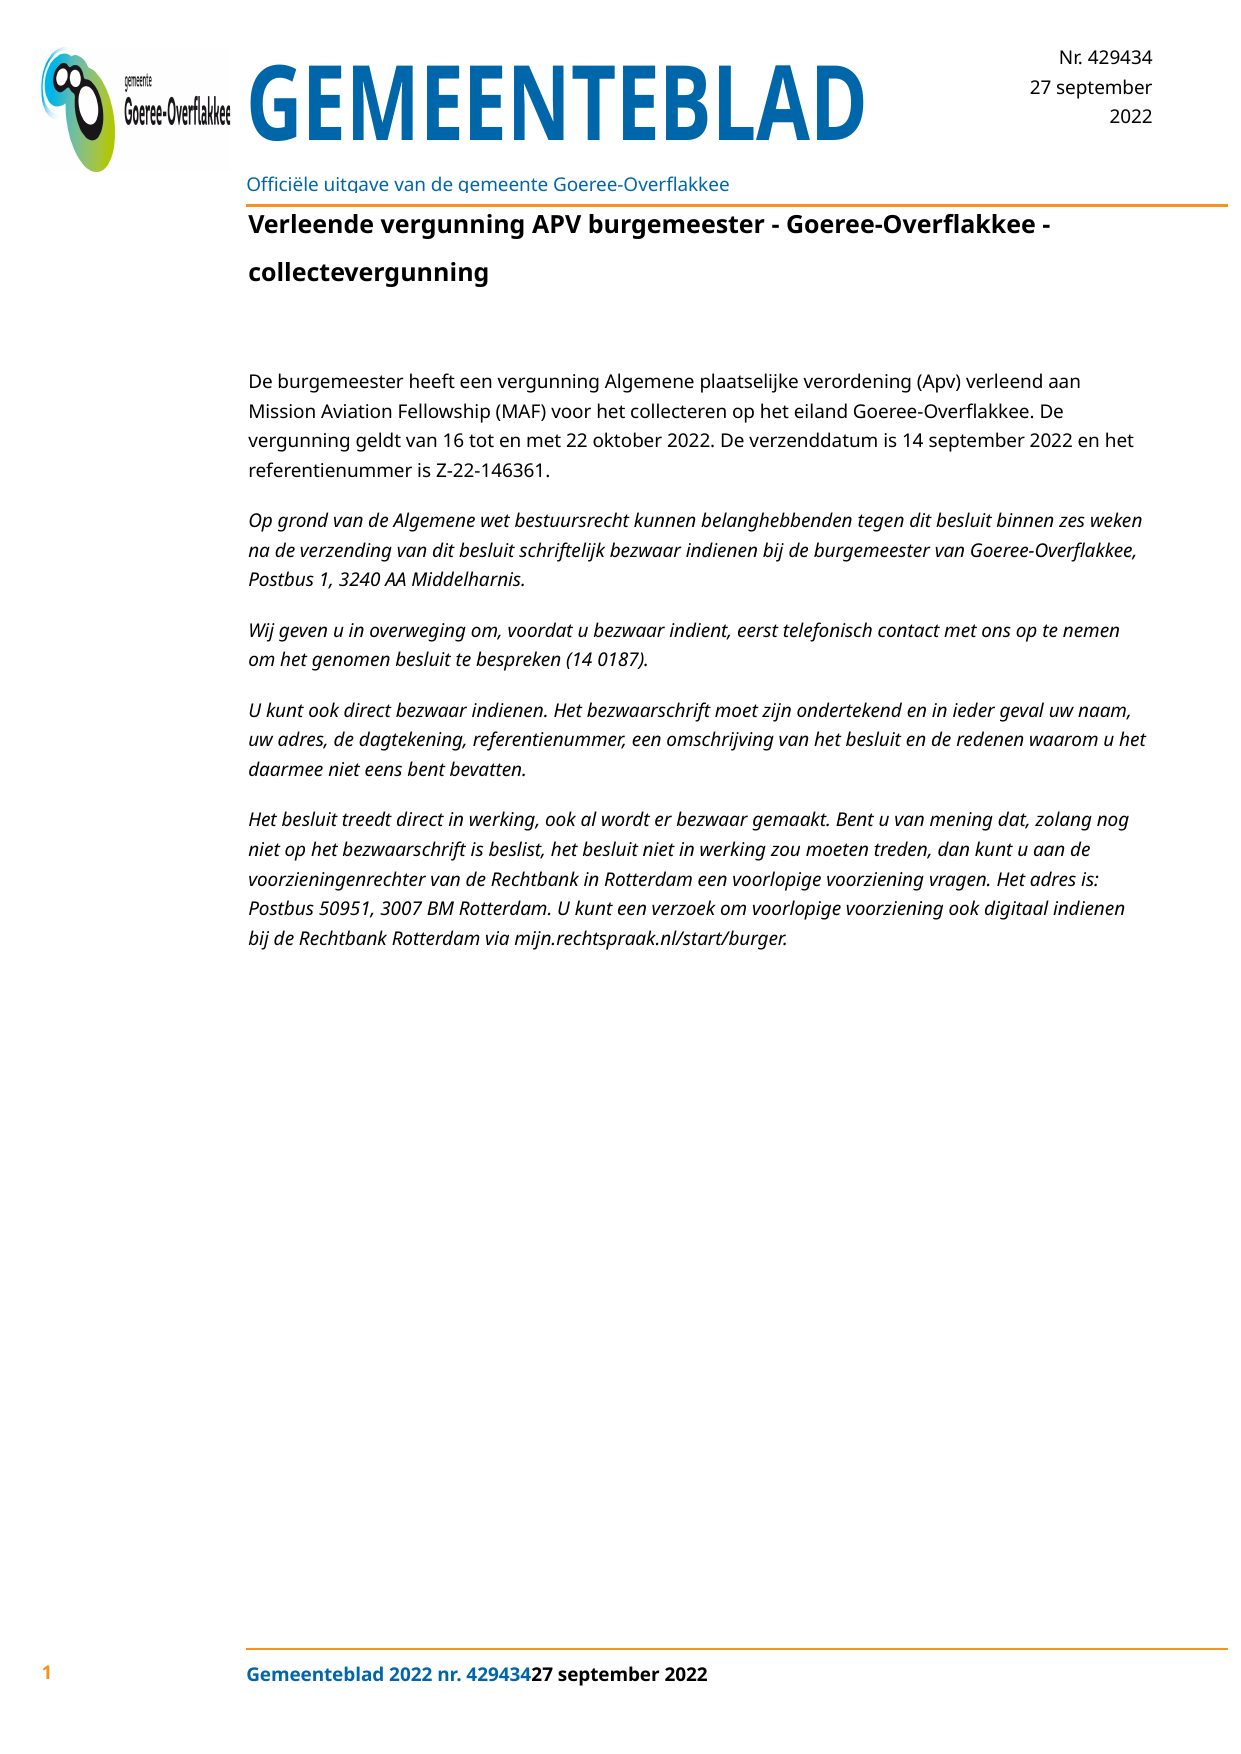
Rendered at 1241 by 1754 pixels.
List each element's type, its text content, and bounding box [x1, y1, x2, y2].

text Wij geven u in overweging om, voordat u bezwaar indient, eerst telefonisch contact met ons op te nemen om het genomen besluit te bespreken (14 0187). [248, 617, 1152, 672]
text Verleende vergunning APV burgemeester - Goeree-Overflakkee - collectevergunning [248, 207, 1152, 288]
text De burgemeester heeft een vergunning Algemene plaatselijke verordening (Apv) verleend aan Mission Aviation Fellowship (MAF) voor het collecteren op het eiland Goeree-Overflakkee. De vergunning geldt van 16 tot en met 22 oktober 2022. De verzenddatum is 14 september 2022 en het referentienummer is Z-22-146361. [248, 368, 1152, 483]
text Het besluit treedt direct in werking, ook al wordt er bezwaar gemaakt. Bent u van mening dat, zolang nog niet op het bezwaarschrift is beslist, het besluit niet in werking zou moeten treden, dan kunt u aan de voorzieningenrechter van de Rechtbank in Rotterdam een voorlopige voorziening vragen. Het adres is: Postbus 50951, 3007 BM Rotterdam. U kunt een verzoek om voorlopige voorziening ook digitaal indienen bij de Rechtbank Rotterdam via mijn.rechtspraak.nl/start/burger. [248, 807, 1152, 951]
picture [41, 47, 231, 172]
text Op grond van de Algemene wet bestuursrecht kunnen belanghebbenden tegen dit besluit binnen zes weken na de verzending van dit besluit schriftelijk bezwaar indienen bij de burgemeester van Goeree-Overflakkee, Postbus 1, 3240 AA Middelharnis. [248, 507, 1152, 592]
text U kunt ook direct bezwaar indienen. Het bezwaarschrift moet zijn ondertekend en in ieder geval uw naam, uw adres, de dagtekening, referentienummer, een omschrijving van het besluit en de redenen waarom u het daarmee niet eens bent bevatten. [248, 697, 1152, 782]
